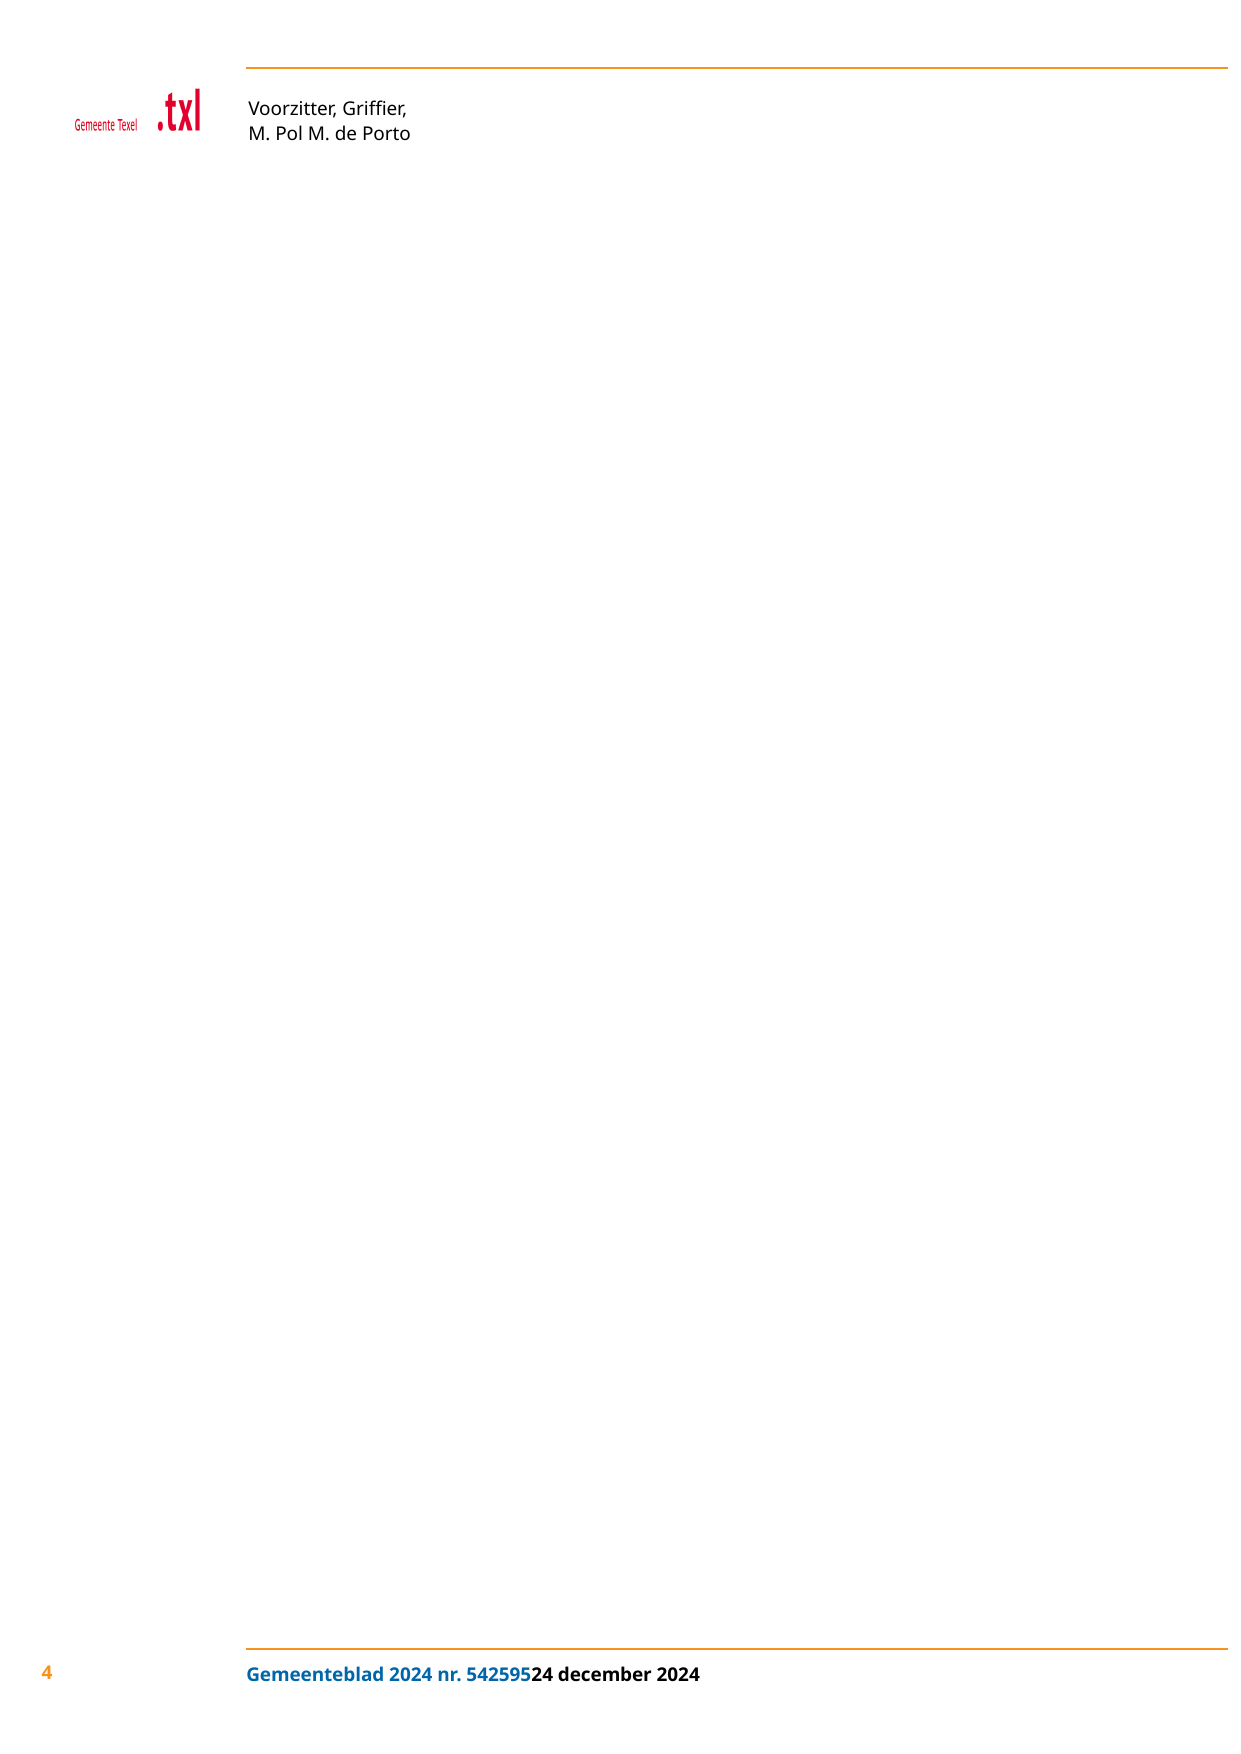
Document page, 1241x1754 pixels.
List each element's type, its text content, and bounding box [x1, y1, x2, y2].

text M. Pol M. de Porto [248, 121, 1152, 146]
text Voorzitter, Griffier, [248, 95, 1152, 121]
picture [41, 47, 231, 172]
